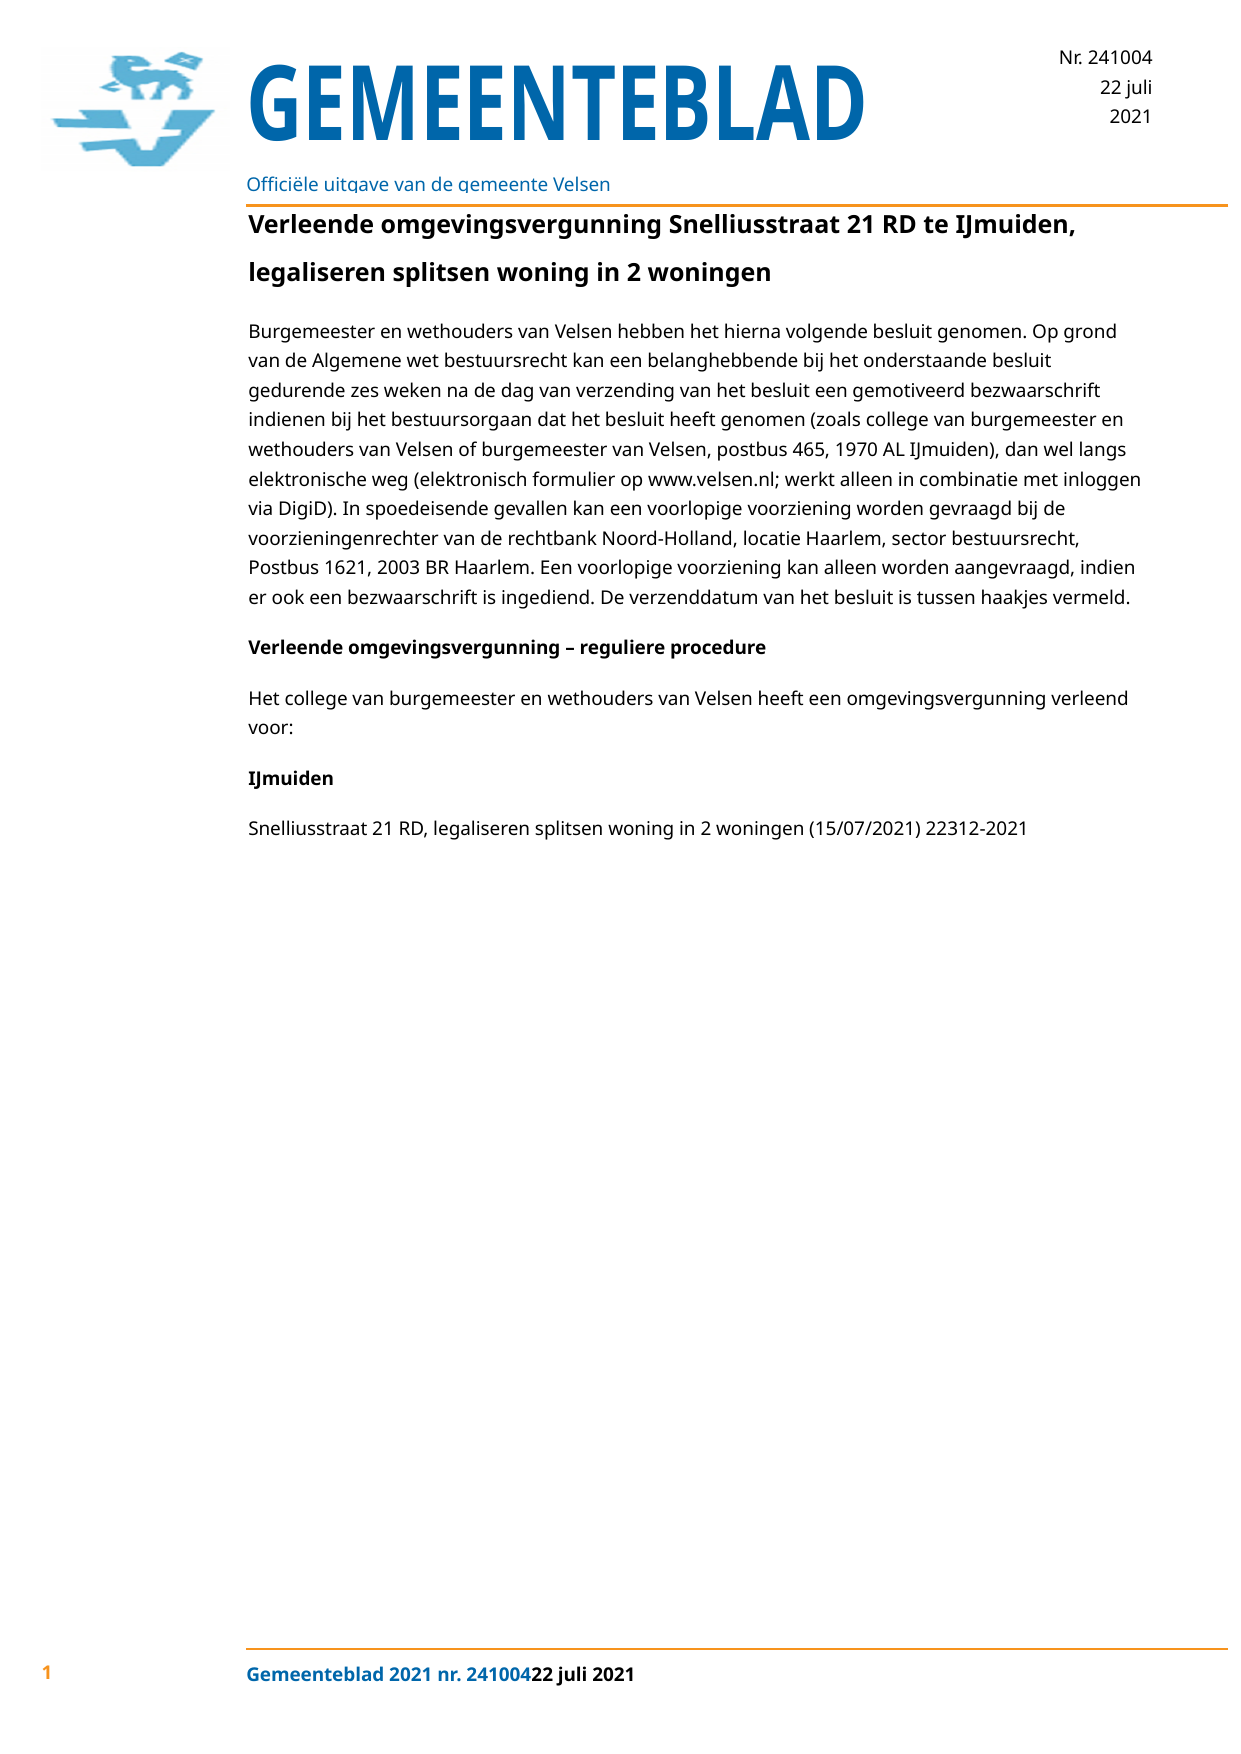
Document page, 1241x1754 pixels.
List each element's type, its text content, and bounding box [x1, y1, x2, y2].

text Verleende omgevingsvergunning Snelliusstraat 21 RD te IJmuiden, legaliseren splitsen woning in 2 woningen [248, 207, 1152, 288]
text Snelliusstraat 21 RD, legaliseren splitsen woning in 2 woningen (15/07/2021) 22312-2021 [248, 815, 1152, 841]
text IJmuiden [248, 765, 1152, 791]
picture [41, 47, 231, 172]
text Verleende omgevingsvergunning – reguliere procedure [248, 634, 1152, 660]
text Burgemeester en wethouders van Velsen hebben het hierna volgende besluit genomen. Op grond van de Algemene wet bestuursrecht kan een belanghebbende bij het onderstaande besluit gedurende zes weken na de dag van verzending van het besluit een gemotiveerd bezwaarschrift indienen bij het bestuursorgaan dat het besluit heeft genomen (zoals college van burgemeester en wethouders van Velsen of burgemeester van Velsen, postbus 465, 1970 AL IJmuiden), dan wel langs elektronische weg (elektronisch formulier op www.velsen.nl; werkt alleen in combinatie met inloggen via DigiD). In spoedeisende gevallen kan een voorlopige voorziening worden gevraagd bij de voorzieningenrechter van de rechtbank Noord-Holland, locatie Haarlem, sector bestuursrecht, Postbus 1621, 2003 BR Haarlem. Een voorlopige voorziening kan alleen worden aangevraagd, indien er ook een bezwaarschrift is ingediend. De verzenddatum van het besluit is tussen haakjes vermeld. [248, 318, 1152, 610]
text Het college van burgemeester en wethouders van Velsen heeft een omgevingsvergunning verleend voor: [248, 685, 1152, 740]
